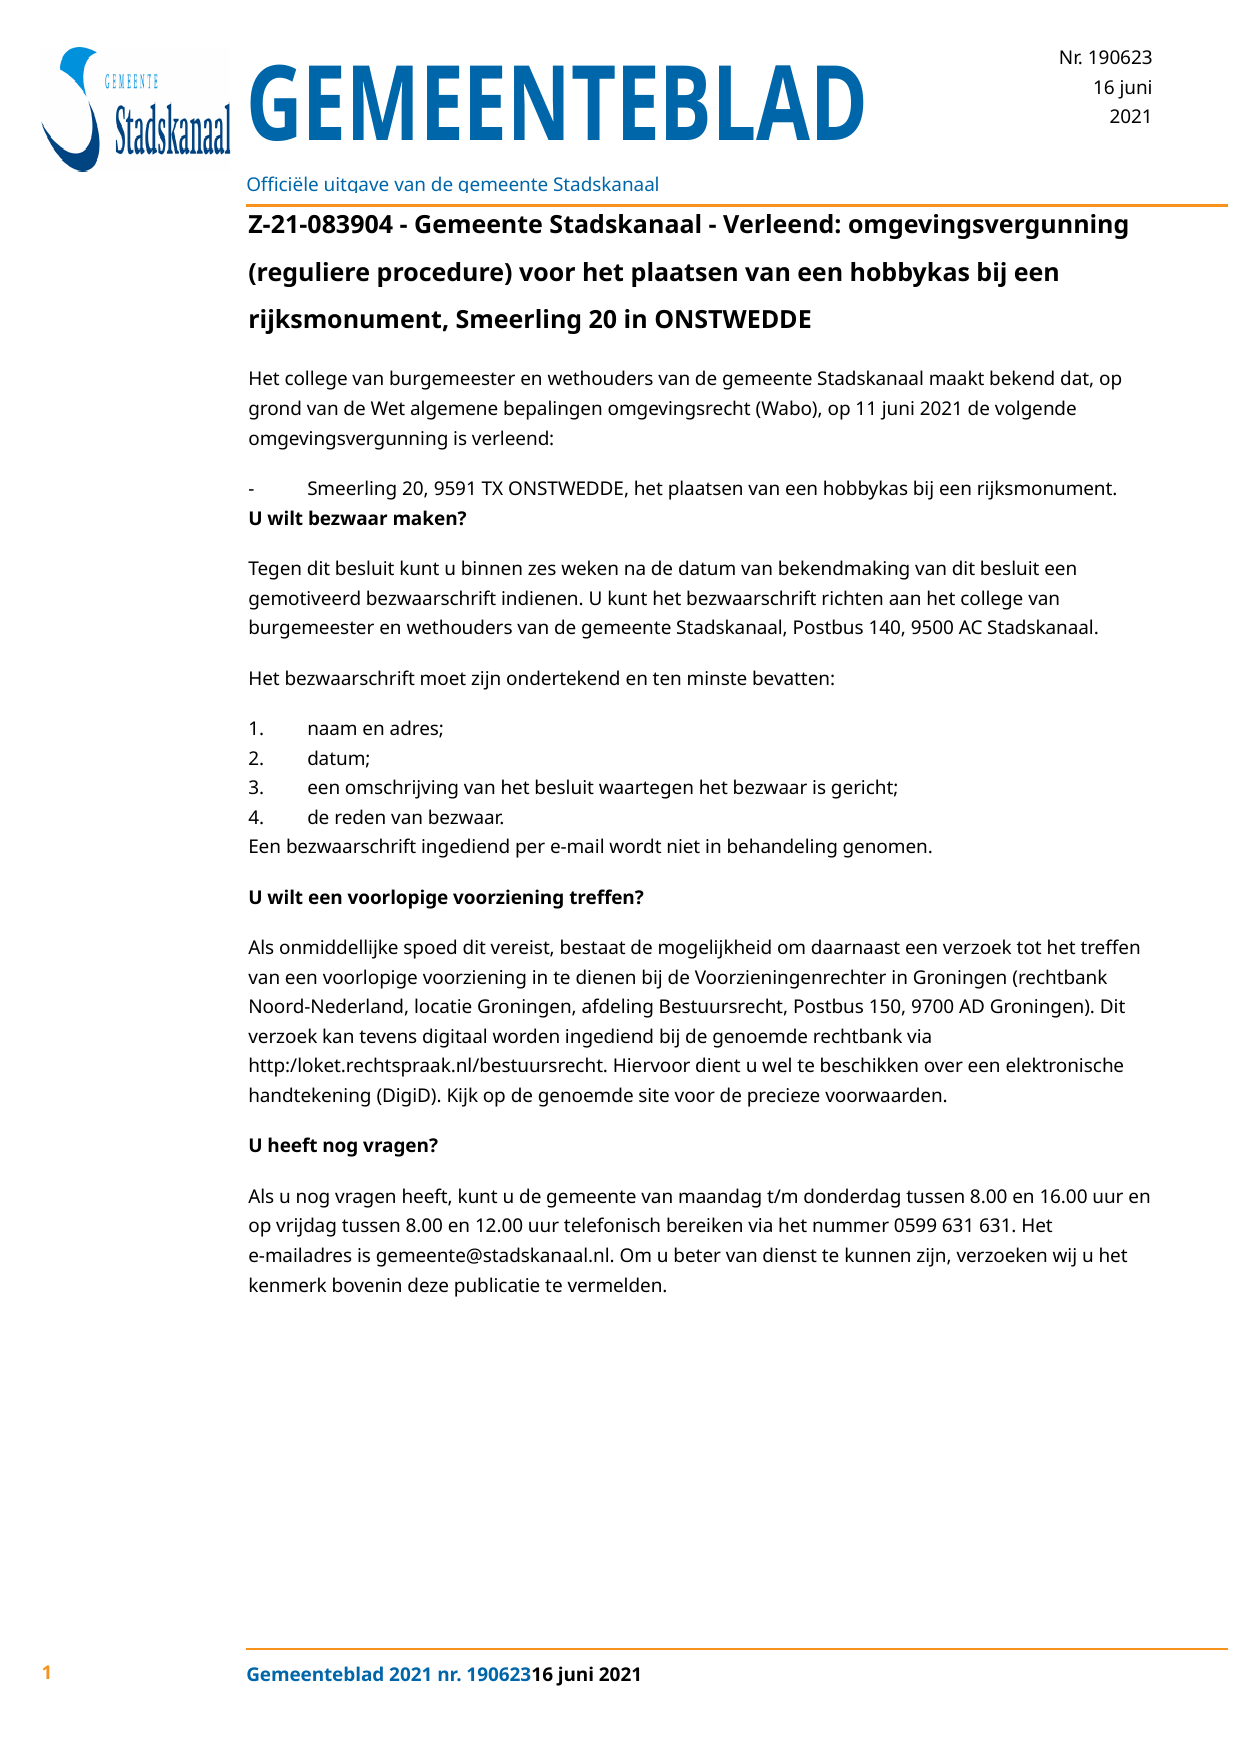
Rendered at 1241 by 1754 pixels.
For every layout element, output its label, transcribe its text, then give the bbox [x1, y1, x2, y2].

picture [41, 47, 231, 172]
text Het college van burgemeester en wethouders van de gemeente Stadskanaal maakt bekend dat, op grond van de Wet algemene bepalingen omgevingsrecht (Wabo), op 11 juni 2021 de volgende omgevingsvergunning is verleend: [248, 366, 1152, 450]
text Een bezwaarschrift ingediend per e-mail wordt niet in behandeling genomen. [248, 833, 1152, 859]
text Z-21-083904 - Gemeente Stadskanaal - Verleend: omgevingsvergunning (reguliere procedure) voor het plaatsen van een hobbykas bij een rijksmonument, Smeerling 20 in ONSTWEDDE [248, 207, 1152, 336]
list naam en adres; [248, 715, 1152, 741]
text Als u nog vragen heeft, kunt u de gemeente van maandag t/m donderdag tussen 8.00 en 16.00 uur en op vrijdag tussen 8.00 en 12.00 uur telefonisch bereiken via het nummer 0599 631 631. Het e‑mailadres is gemeente@stadskanaal.nl. Om u beter van dienst te kunnen zijn, verzoeken wij u het kenmerk bovenin deze publicatie te vermelden. [248, 1183, 1152, 1297]
list datum; [248, 745, 1152, 770]
list de reden van bezwaar. [248, 804, 1152, 829]
text U heeft nog vragen? [248, 1133, 1152, 1158]
text U wilt een voorlopige voorziening treffen? [248, 884, 1152, 909]
list Smeerling 20, 9591 TX ONSTWEDDE, het plaatsen van een hobbykas bij een rijksmonument. [248, 475, 1152, 501]
list een omschrijving van het besluit waartegen het bezwaar is gericht; [248, 774, 1152, 800]
text U wilt bezwaar maken? [248, 505, 1152, 530]
text Het bezwaarschrift moet zijn ondertekend en ten minste bevatten: [248, 665, 1152, 690]
text Tegen dit besluit kunt u binnen zes weken na de datum van bekendmaking van dit besluit een gemotiveerd bezwaarschrift indienen. U kunt het bezwaarschrift richten aan het college van burgemeester en wethouders van de gemeente Stadskanaal, Postbus 140, 9500 AC Stadskanaal. [248, 555, 1152, 640]
text Als onmiddellijke spoed dit vereist, bestaat de mogelijkheid om daarnaast een verzoek tot het treffen van een voorlopige voorziening in te dienen bij de Voorzieningenrechter in Groningen (rechtbank Noord-Nederland, locatie Groningen, afdeling Bestuursrecht, Postbus 150, 9700 AD Groningen). Dit verzoek kan tevens digitaal worden ingediend bij de genoemde rechtbank via http:/loket.rechtspraak.nl/bestuursrecht. Hiervoor dient u wel te beschikken over een elektronische handtekening (DigiD). Kijk op de genoemde site voor de precieze voorwaarden. [248, 934, 1152, 1108]
